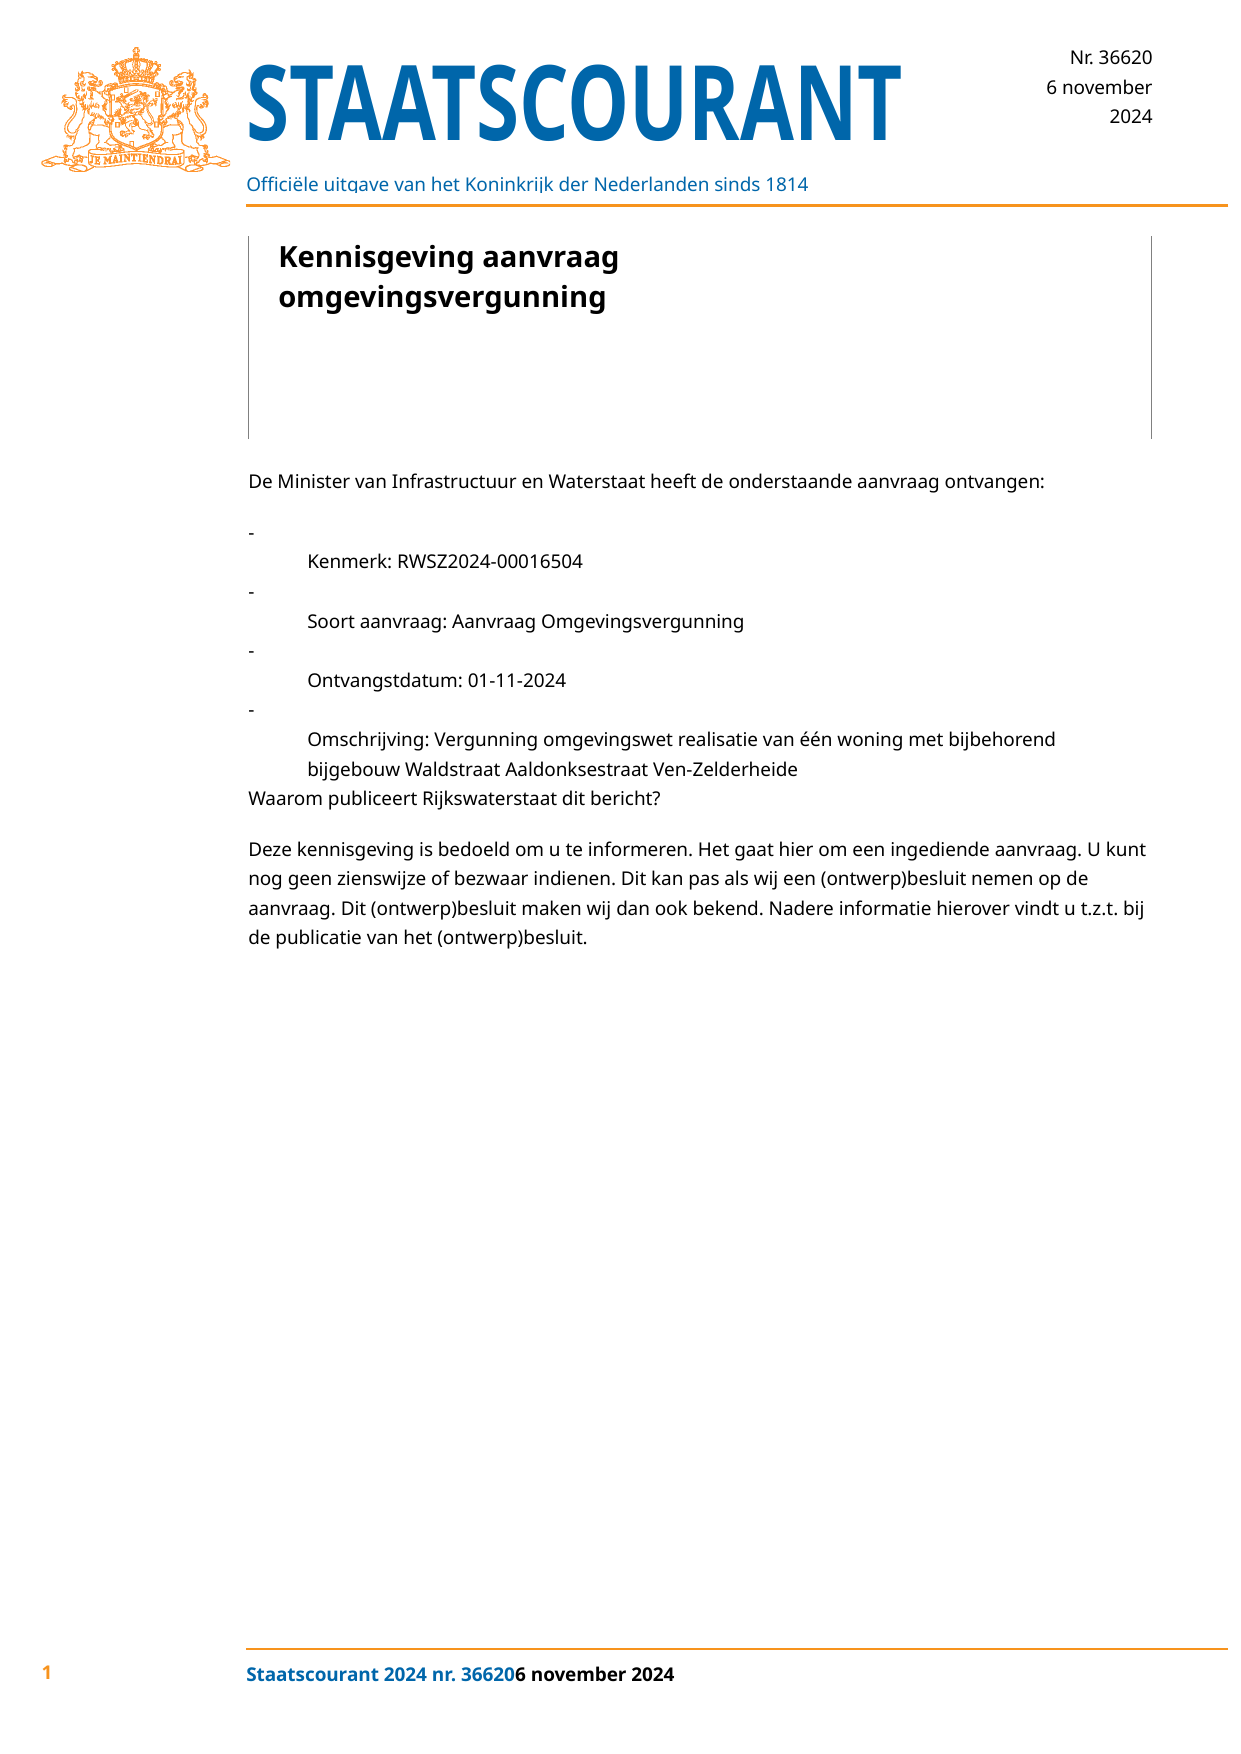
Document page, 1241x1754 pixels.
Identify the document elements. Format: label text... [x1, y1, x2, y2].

picture [41, 47, 231, 172]
table_header [850, 236, 912, 413]
list Ontvangstdatum: 01-11-2024 [248, 667, 1152, 693]
table_header [1090, 236, 1151, 413]
list Omschrijving: Vergunning omgevingswet realisatie van één woning met bijbehorend bijgebouw Waldstraat Aaldonksestraat Ven-Zelderheide [248, 726, 1152, 781]
picture [912, 236, 1090, 414]
list Kenmerk: RWSZ2024-00016504 [248, 549, 1152, 574]
text Waarom publiceert Rijkswaterstaat dit bericht? [248, 785, 1152, 811]
text De Minister van Infrastructuur en Waterstaat heeft de onderstaande aanvraag ontvangen: [248, 469, 1152, 494]
table_header [850, 414, 1151, 439]
table_header Kennisgeving aanvraag omgevingsvergunning [249, 236, 850, 439]
list Soort aanvraag: Aanvraag Omgevingsvergunning [248, 608, 1152, 633]
text Deze kennisgeving is bedoeld om u te informeren. Het gaat hier om een ingediende aanvraag. U kunt nog geen zienswijze of bezwaar indienen. Dit kan pas als wij een (ontwerp)besluit nemen op de aanvraag. Dit (ontwerp)besluit maken wij dan ook bekend. Nadere informatie hierover vindt u t.z.t. bij de publicatie van het (ontwerp)besluit. [248, 836, 1152, 950]
